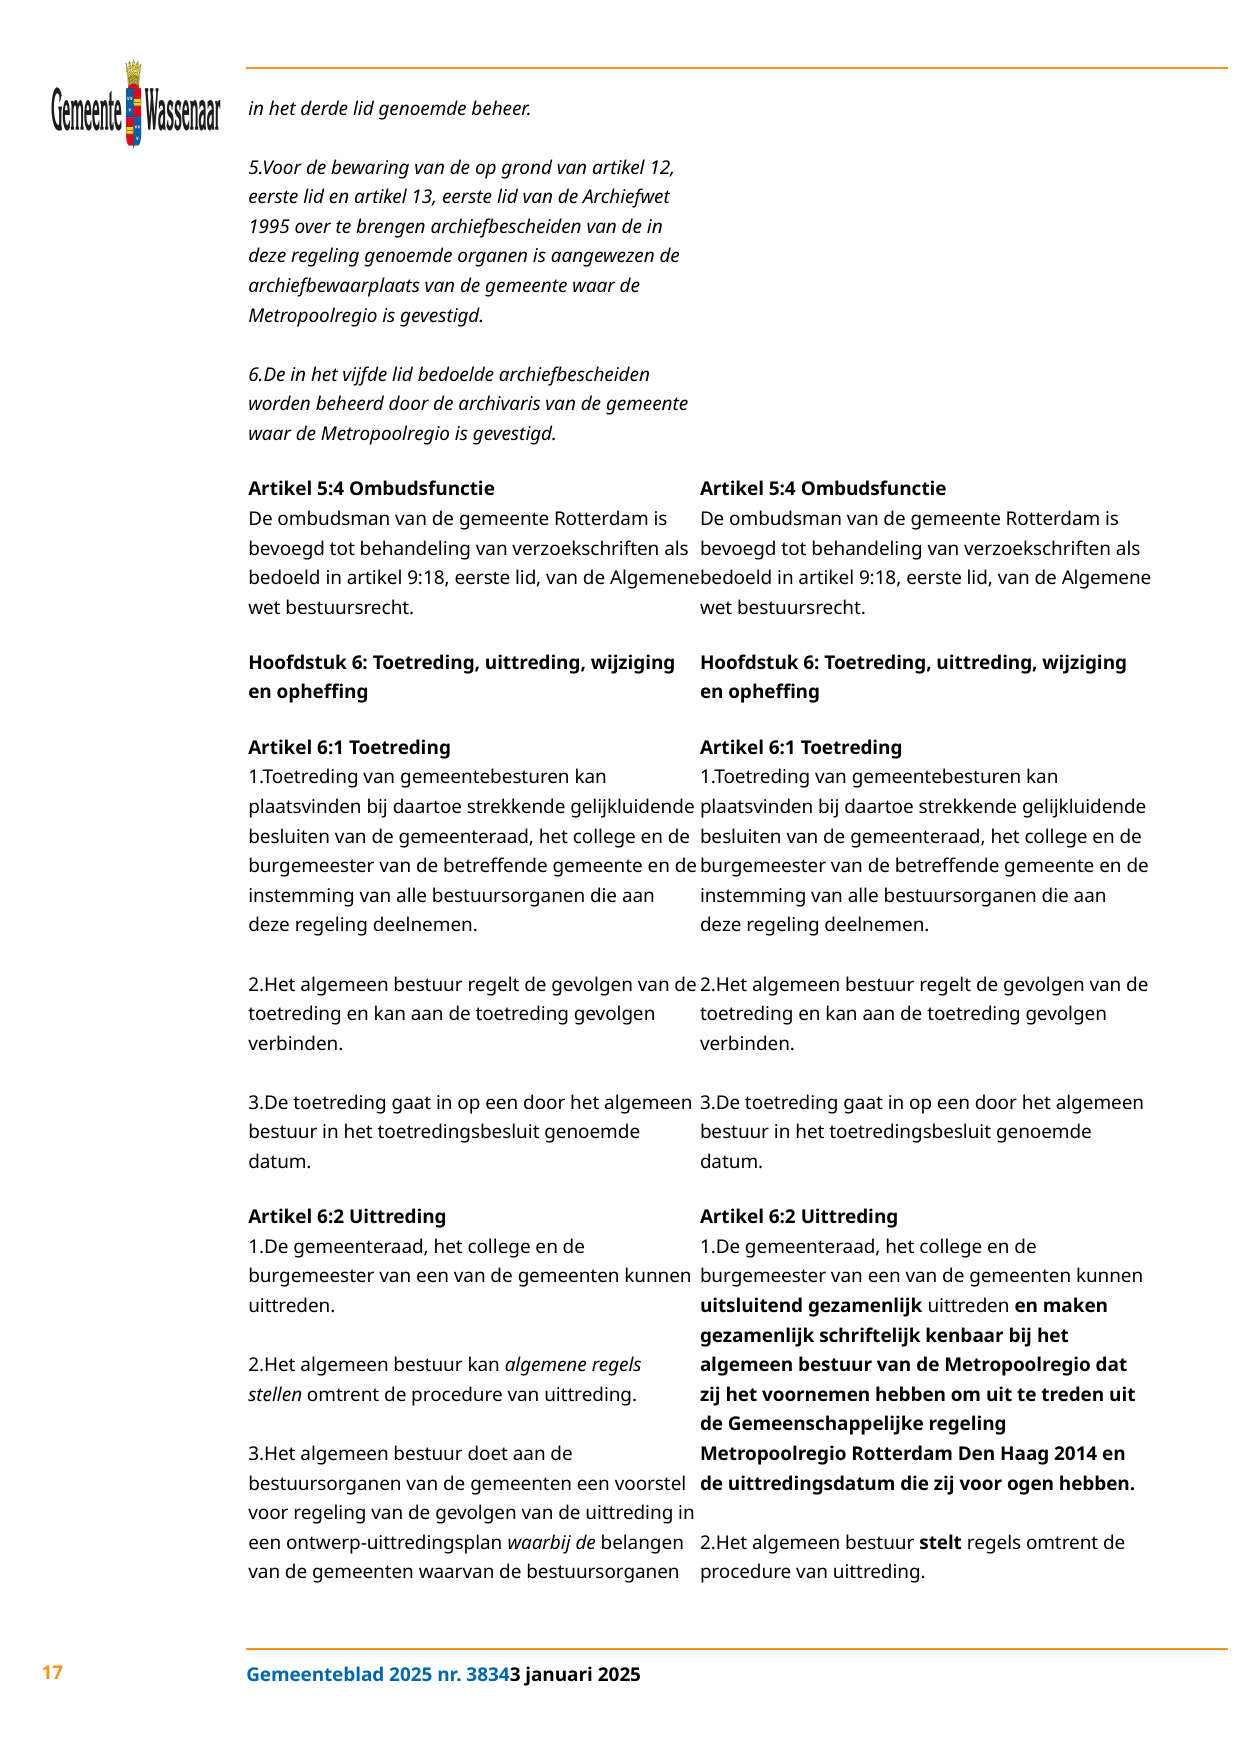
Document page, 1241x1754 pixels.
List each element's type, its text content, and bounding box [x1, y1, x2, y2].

picture [41, 47, 231, 172]
table_cell in het derde lid genoemde beheer. 5.Voor de bewaring van de op grond van artikel 12, eerste lid en artikel 13, eerste lid van de Archiefwet 1995 over te brengen archiefbescheiden van de in deze regeling genoemde organen is aangewezen de archiefbewaarplaats van de gemeente waar de Metropoolregio is gevestigd. 6.De in het vijfde lid bedoelde archiefbescheiden worden beheerd door de archivaris van de gemeente waar de Metropoolregio is gevestigd. [248, 95, 700, 476]
table_cell Artikel 5:4 Ombudsfunctie De ombudsman van de gemeente Rotterdam is bevoegd tot behandeling van verzoekschriften als bedoeld in artikel 9:18, eerste lid, van de Algemene wet bestuursrecht. [700, 476, 1152, 649]
table_cell Hoofdstuk 6: Toetreding, uittreding, wijziging en opheffing [248, 649, 700, 734]
table_cell Artikel 6:1 Toetreding 1.Toetreding van gemeentebesturen kan plaatsvinden bij daartoe strekkende gelijkluidende besluiten van de gemeenteraad, het college en de burgemeester van de betreffende gemeente en de instemming van alle bestuursorganen die aan deze regeling deelnemen. 2.Het algemeen bestuur regelt de gevolgen van de toetreding en kan aan de toetreding gevolgen verbinden. 3.De toetreding gaat in op een door het algemeen bestuur in het toetredingsbesluit genoemde datum. [700, 734, 1152, 1203]
table_cell Artikel 6:2 Uittreding 1.De gemeenteraad, het college en de burgemeester van een van de gemeenten kunnen uitsluitend gezamenlijk uittreden en maken gezamenlijk schriftelijk kenbaar bij het algemeen bestuur van de Metropoolregio dat zij het voornemen hebben om uit te treden uit de Gemeenschappelijke regeling Metropoolregio Rotterdam Den Haag 2014 en de uittredingsdatum die zij voor ogen hebben. 2.Het algemeen bestuur stelt regels omtrent de procedure van uittreding. [700, 1204, 1152, 1584]
table_cell Artikel 5:4 Ombudsfunctie De ombudsman van de gemeente Rotterdam is bevoegd tot behandeling van verzoekschriften als bedoeld in artikel 9:18, eerste lid, van de Algemene wet bestuursrecht. [248, 476, 700, 649]
table_cell [700, 95, 1152, 476]
table_cell Hoofdstuk 6: Toetreding, uittreding, wijziging en opheffing [700, 649, 1152, 734]
table_cell Artikel 6:1 Toetreding 1.Toetreding van gemeentebesturen kan plaatsvinden bij daartoe strekkende gelijkluidende besluiten van de gemeenteraad, het college en de burgemeester van de betreffende gemeente en de instemming van alle bestuursorganen die aan deze regeling deelnemen. 2.Het algemeen bestuur regelt de gevolgen van de toetreding en kan aan de toetreding gevolgen verbinden. 3.De toetreding gaat in op een door het algemeen bestuur in het toetredingsbesluit genoemde datum. [248, 734, 700, 1203]
table_cell Artikel 6:2 Uittreding 1.De gemeenteraad, het college en de burgemeester van een van de gemeenten kunnen uittreden. 2.Het algemeen bestuur kan algemene regels stellen omtrent de procedure van uittreding. 3.Het algemeen bestuur doet aan de bestuursorganen van de gemeenten een voorstel voor regeling van de gevolgen van de uittreding in een ontwerp-uittredingsplan waarbij de belangen van de gemeenten waarvan de bestuursorganen [248, 1204, 700, 1584]
